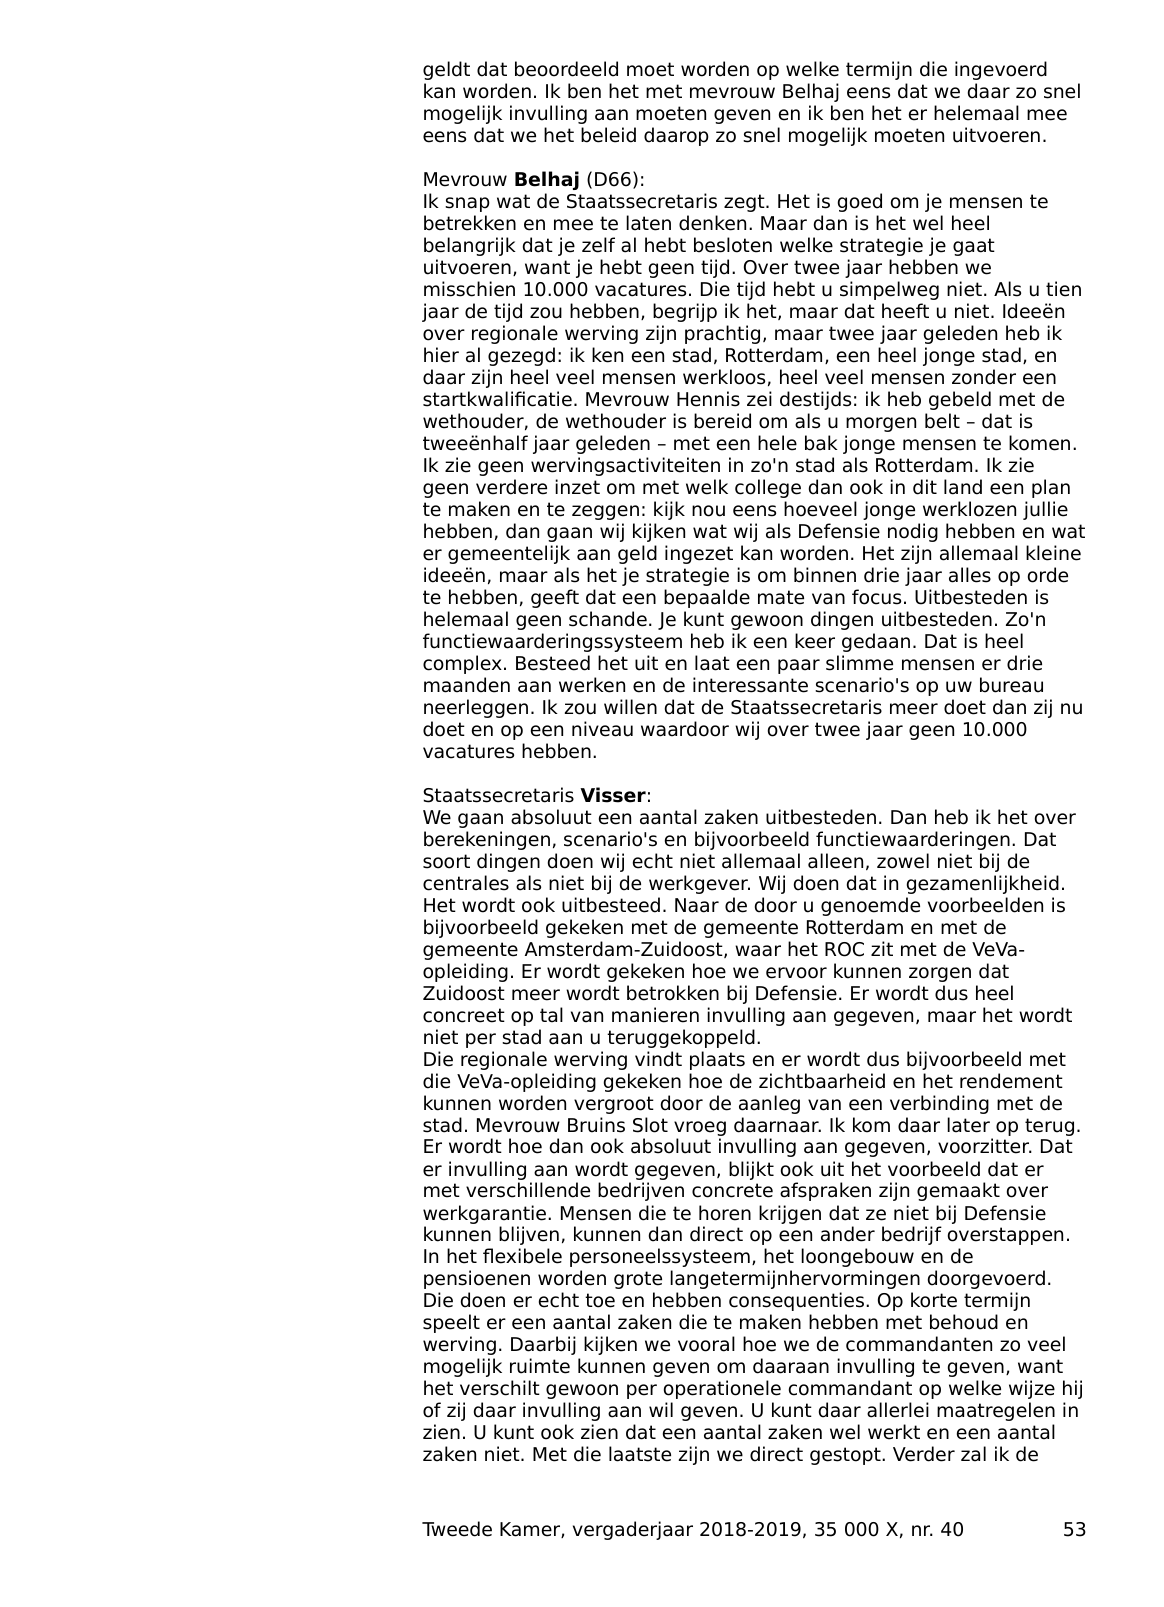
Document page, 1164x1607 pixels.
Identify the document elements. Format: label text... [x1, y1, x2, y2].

text geldt dat beoordeeld moet worden op welke termijn die ingevoerd kan worden. Ik ben het met mevrouw Belhaj eens dat we daar zo snel mogelijk invulling aan moeten geven en ik ben het er helemaal mee eens dat we het beleid daarop zo snel mogelijk moeten uitvoeren. [422, 59, 1087, 147]
text Staatssecretaris Visser: [422, 785, 1087, 807]
text We gaan absoluut een aantal zaken uitbesteden. Dan heb ik het over berekeningen, scenario's en bijvoorbeeld functiewaarderingen. Dat soort dingen doen wij echt niet allemaal alleen, zowel niet bij de centrales als niet bij de werkgever. Wij doen dat in gezamenlijkheid. Het wordt ook uitbesteed. Naar de door u genoemde voorbeelden is bijvoorbeeld gekeken met de gemeente Rotterdam en met de gemeente Amsterdam-Zuidoost, waar het ROC zit met de VeVa-opleiding. Er wordt gekeken hoe we ervoor kunnen zorgen dat Zuidoost meer wordt betrokken bij Defensie. Er wordt dus heel concreet op tal van manieren invulling aan gegeven, maar het wordt niet per stad aan u teruggekoppeld. [422, 807, 1087, 1048]
text Mevrouw Belhaj (D66): [422, 169, 1087, 191]
text Ik snap wat de Staatssecretaris zegt. Het is goed om je mensen te betrekken en mee te laten denken. Maar dan is het wel heel belangrijk dat je zelf al hebt besloten welke strategie je gaat uitvoeren, want je hebt geen tijd. Over twee jaar hebben we misschien 10.000 vacatures. Die tijd hebt u simpelweg niet. Als u tien jaar de tijd zou hebben, begrijp ik het, maar dat heeft u niet. Ideeën over regionale werving zijn prachtig, maar twee jaar geleden heb ik hier al gezegd: ik ken een stad, Rotterdam, een heel jonge stad, en daar zijn heel veel mensen werkloos, heel veel mensen zonder een startkwalificatie. Mevrouw Hennis zei destijds: ik heb gebeld met de wethouder, de wethouder is bereid om als u morgen belt – dat is tweeënhalf jaar geleden – met een hele bak jonge mensen te komen. Ik zie geen wervingsactiviteiten in zo'n stad als Rotterdam. Ik zie geen verdere inzet om met welk college dan ook in dit land een plan te maken en te zeggen: kijk nou eens hoeveel jonge werklozen jullie hebben, dan gaan wij kijken wat wij als Defensie nodig hebben en wat er gemeentelijk aan geld ingezet kan worden. Het zijn allemaal kleine ideeën, maar als het je strategie is om binnen drie jaar alles op orde te hebben, geeft dat een bepaalde mate van focus. Uitbesteden is helemaal geen schande. Je kunt gewoon dingen uitbesteden. Zo'n functiewaarderingssysteem heb ik een keer gedaan. Dat is heel complex. Besteed het uit en laat een paar slimme mensen er drie maanden aan werken en de interessante scenario's op uw bureau neerleggen. Ik zou willen dat de Staatssecretaris meer doet dan zij nu doet en op een niveau waardoor wij over twee jaar geen 10.000 vacatures hebben. [422, 191, 1087, 763]
text Die regionale werving vindt plaats en er wordt dus bijvoorbeeld met die VeVa-opleiding gekeken hoe de zichtbaarheid en het rendement kunnen worden vergroot door de aanleg van een verbinding met de stad. Mevrouw Bruins Slot vroeg daarnaar. Ik kom daar later op terug. Er wordt hoe dan ook absoluut invulling aan gegeven, voorzitter. Dat er invulling aan wordt gegeven, blijkt ook uit het voorbeeld dat er met verschillende bedrijven concrete afspraken zijn gemaakt over werkgarantie. Mensen die te horen krijgen dat ze niet bij Defensie kunnen blijven, kunnen dan direct op een ander bedrijf overstappen. In het flexibele personeelssysteem, het loongebouw en de pensioenen worden grote langetermijnhervormingen doorgevoerd. Die doen er echt toe en hebben consequenties. Op korte termijn speelt er een aantal zaken die te maken hebben met behoud en werving. Daarbij kijken we vooral hoe we de commandanten zo veel mogelijk ruimte kunnen geven om daaraan invulling te geven, want het verschilt gewoon per operationele commandant op welke wijze hij of zij daar invulling aan wil geven. U kunt daar allerlei maatregelen in zien. U kunt ook zien dat een aantal zaken wel werkt en een aantal zaken niet. Met die laatste zijn we direct gestopt. Verder zal ik de [422, 1048, 1087, 1466]
